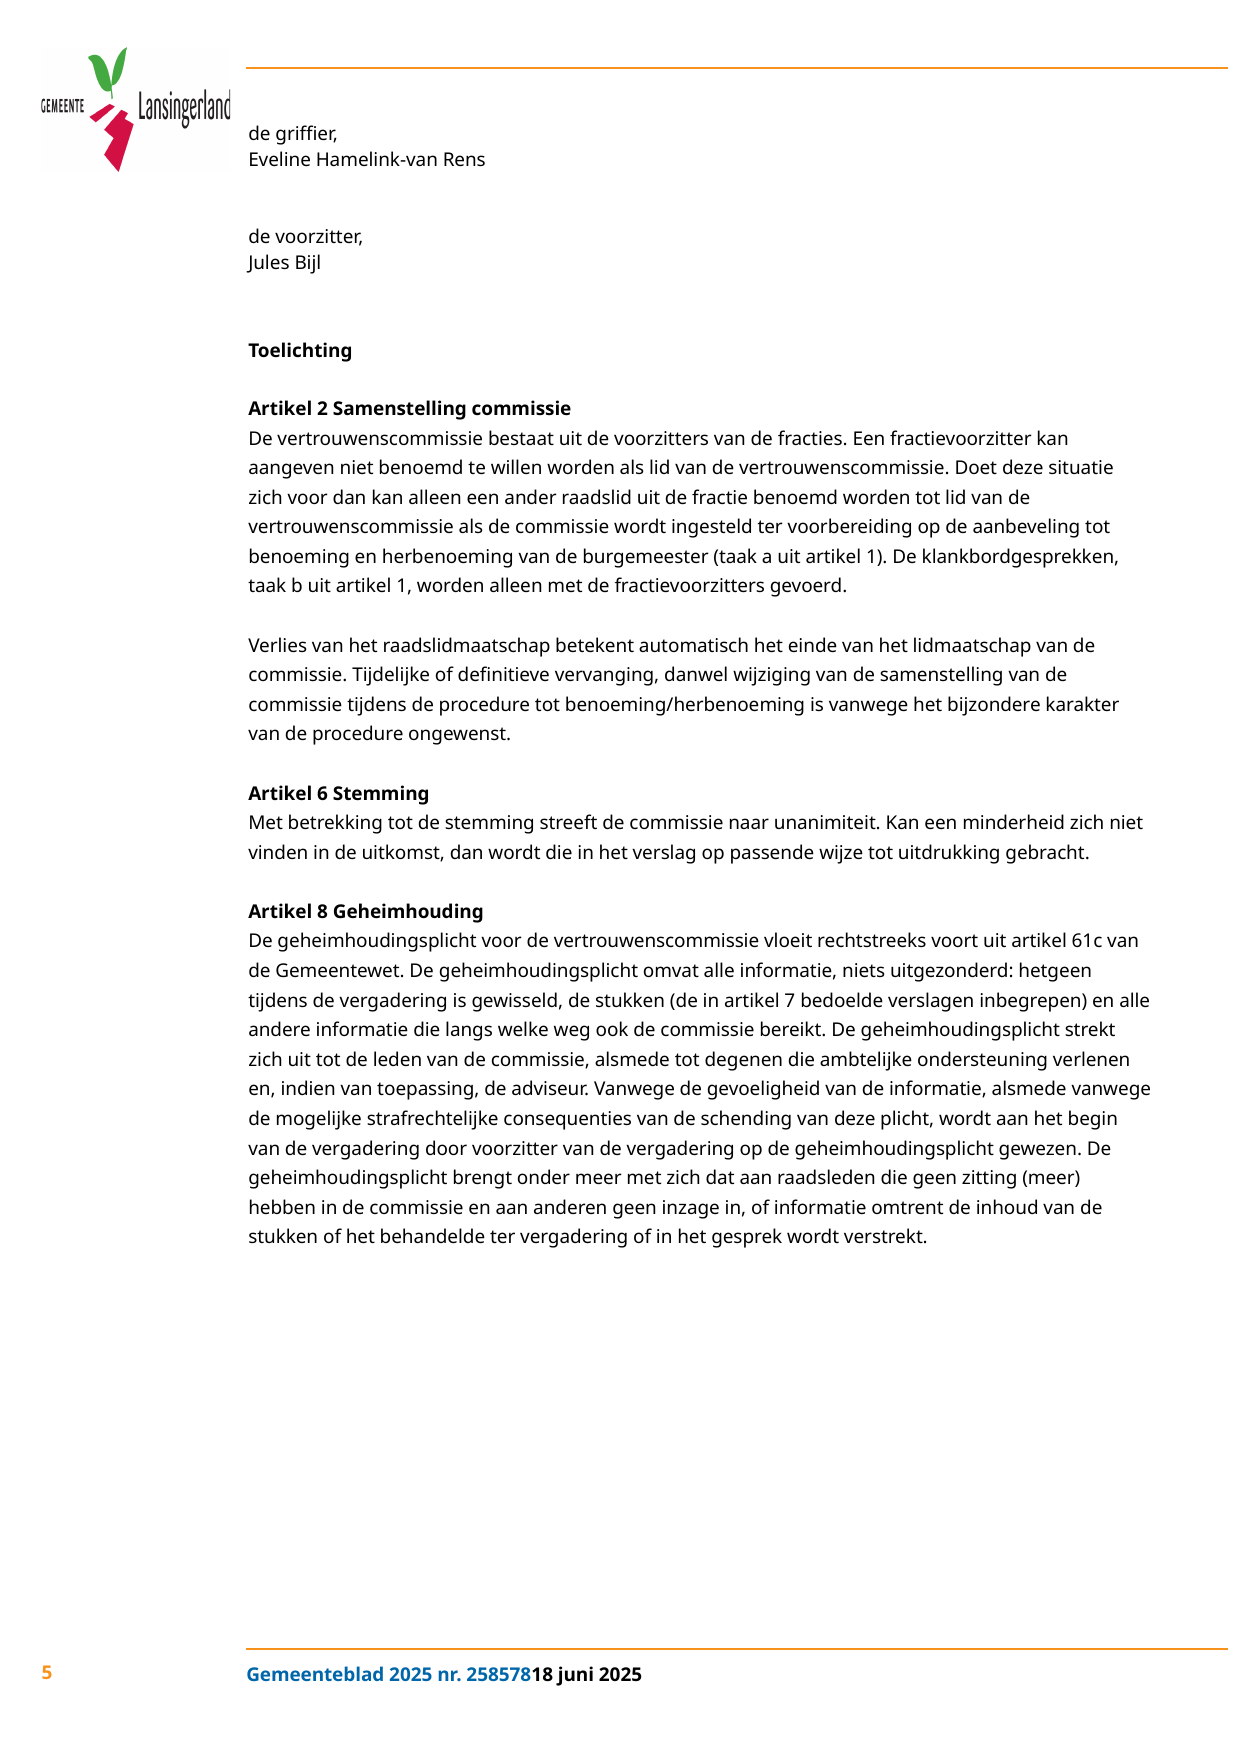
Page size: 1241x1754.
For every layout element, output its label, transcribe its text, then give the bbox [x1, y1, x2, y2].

text Artikel 8 Geheimhouding [248, 898, 1152, 924]
text Eveline Hamelink-van Rens [248, 146, 1152, 172]
text De vertrouwenscommissie bestaat uit de voorzitters van de fracties. Een fractievoorzitter kan aangeven niet benoemd te willen worden als lid van de vertrouwenscommissie. Doet deze situatie zich voor dan kan alleen een ander raadslid uit de fractie benoemd worden tot lid van de vertrouwenscommissie als de commissie wordt ingesteld ter voorbereiding op de aanbeveling tot benoeming en herbenoeming van de burgemeester (taak a uit artikel 1). De klankbordgesprekken, taak b uit artikel 1, worden alleen met de fractievoorzitters gevoerd. [248, 425, 1152, 598]
text Jules Bijl [248, 249, 1152, 275]
text De geheimhoudingsplicht voor de vertrouwenscommissie vloeit rechtstreeks voort uit artikel 61c van de Gemeentewet. De geheimhoudingsplicht omvat alle informatie, niets uitgezonderd: hetgeen tijdens de vergadering is gewisseld, de stukken (de in artikel 7 bedoelde verslagen inbegrepen) en alle andere informatie die langs welke weg ook de commissie bereikt. De geheimhoudingsplicht strekt zich uit tot de leden van de commissie, alsmede tot degenen die ambtelijke ondersteuning verlenen en, indien van toepassing, de adviseur. Vanwege de gevoeligheid van de informatie, alsmede vanwege de mogelijke strafrechtelijke consequenties van de schending van deze plicht, wordt aan het begin van de vergadering door voorzitter van de vergadering op de geheimhoudingsplicht gewezen. De geheimhoudingsplicht brengt onder meer met zich dat aan raadsleden die geen zitting (meer) hebben in de commissie en aan anderen geen inzage in, of informatie omtrent de inhoud van de stukken of het behandelde ter vergadering of in het gesprek wordt verstrekt. [248, 928, 1152, 1249]
text Toelichting [248, 326, 1152, 366]
text Met betrekking tot de stemming streeft de commissie naar unanimiteit. Kan een minderheid zich niet vinden in de uitkomst, dan wordt die in het verslag op passende wijze tot uitdrukking gebracht. [248, 809, 1152, 865]
text Artikel 2 Samenstelling commissie [248, 395, 1152, 421]
text de voorzitter, [248, 223, 1152, 249]
text de griffier, [248, 121, 1152, 146]
text Artikel 6 Stemming [248, 780, 1152, 806]
text Verlies van het raadslidmaatschap betekent automatisch het einde van het lidmaatschap van de commissie. Tijdelijke of definitieve vervanging, danwel wijziging van de samenstelling van de commissie tijdens de procedure tot benoeming/herbenoeming is vanwege het bijzondere karakter van de procedure ongewenst. [248, 632, 1152, 746]
picture [41, 47, 231, 172]
